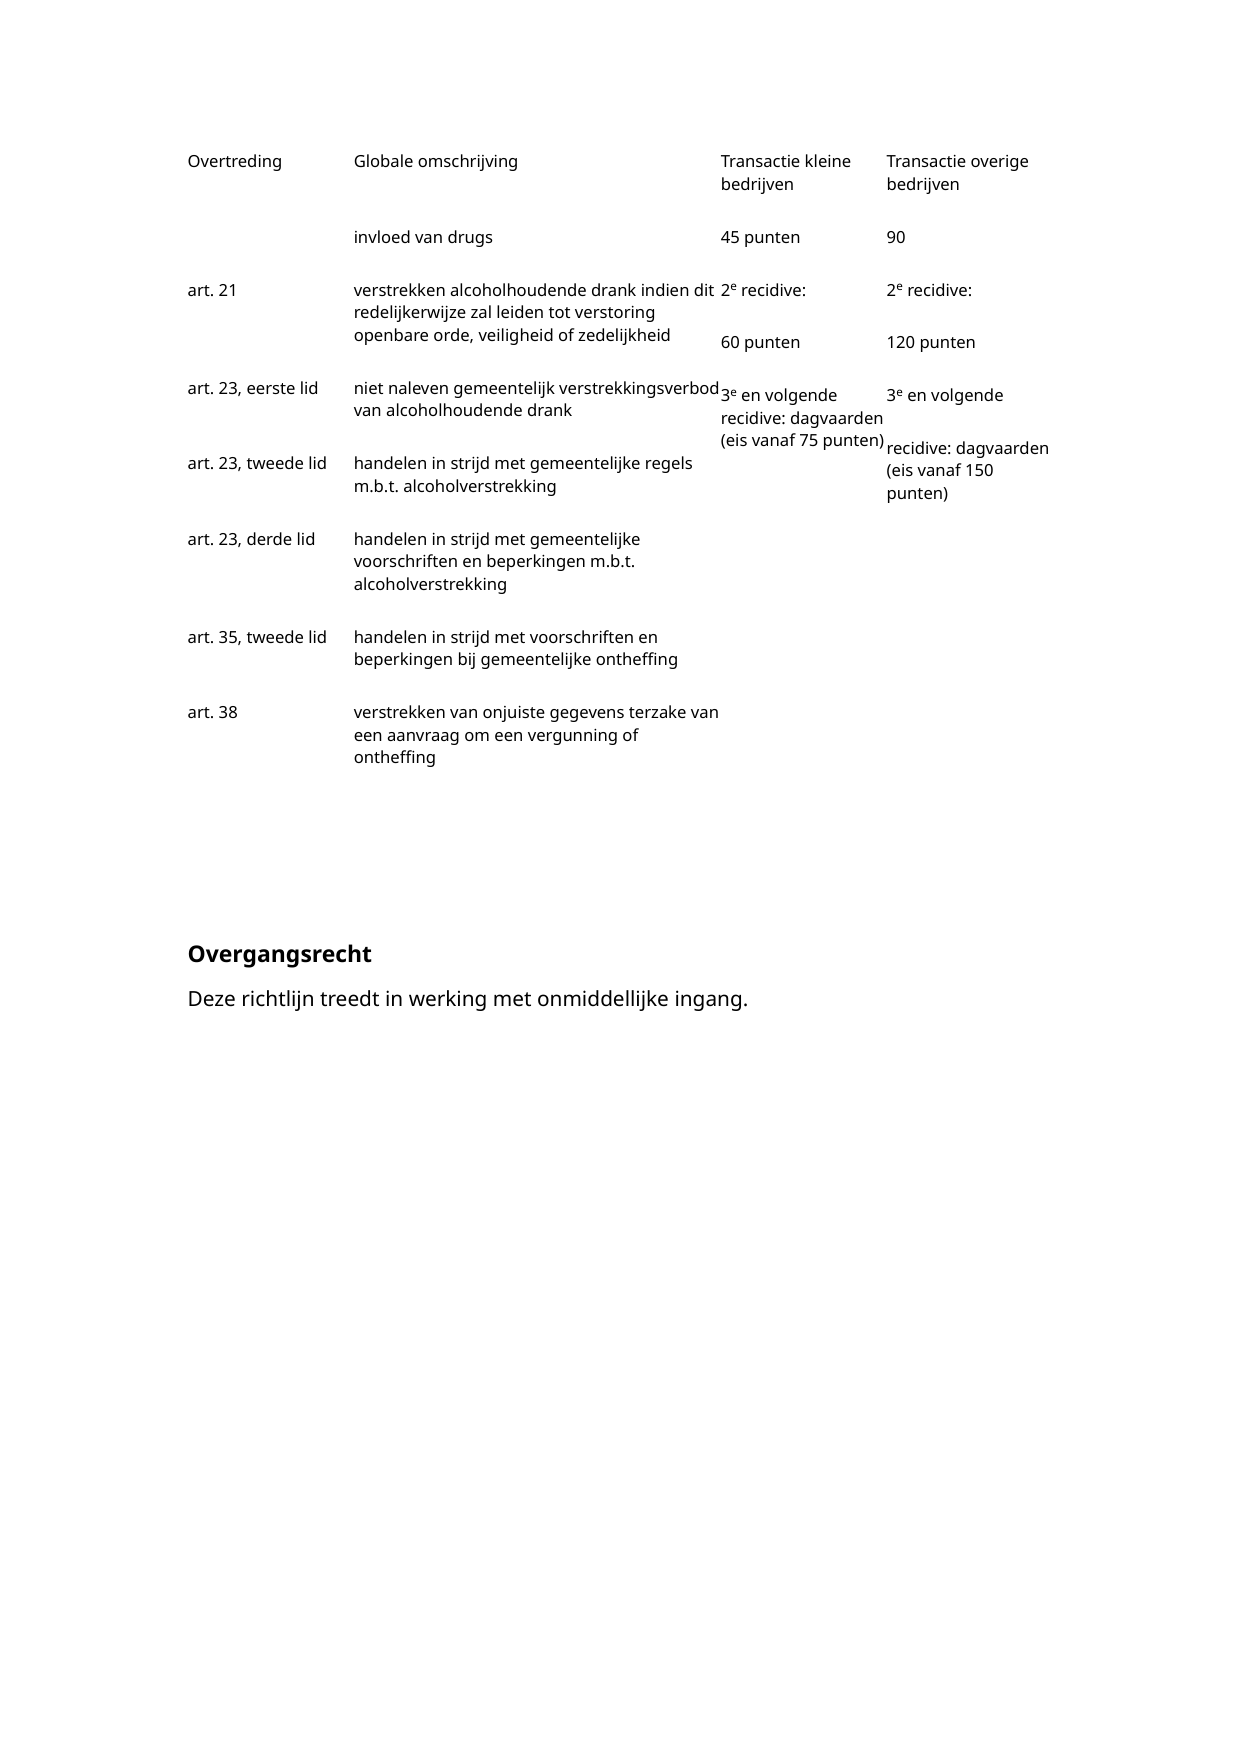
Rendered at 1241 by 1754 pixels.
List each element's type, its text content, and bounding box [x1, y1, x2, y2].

table_cell handelen in strijd met gemeentelijke voorschriften en beperkingen m.b.t. alcoholverstrekking [354, 527, 721, 625]
table_cell verstrekken alcoholhoudende drank indien dit redelijkerwijze zal leiden tot verstoring openbare orde, veiligheid of zedelijkheid [354, 278, 721, 376]
table_cell niet naleven gemeentelijk verstrekkingsverbod van alcoholhoudende drank [354, 376, 721, 452]
table_cell 45 punten 2e recidive: 60 punten 3e en volgende recidive: dagvaarden (eis vanaf 75 punten) [721, 225, 886, 799]
table_cell [188, 225, 353, 278]
table_header Transactie overige bedrijven [886, 150, 1053, 225]
text Deze richtlijn treedt in werking met onmiddellijke ingang. [187, 984, 1053, 1013]
subtitle Overgangsrecht [187, 938, 1053, 969]
table_cell invloed van drugs [354, 225, 721, 278]
table_cell verstrekken van onjuiste gegevens terzake van een aanvraag om een vergunning of ontheffing [354, 701, 721, 799]
table_cell handelen in strijd met voorschriften en beperkingen bij gemeentelijke ontheffing [354, 625, 721, 701]
table_cell art. 23, eerste lid [188, 376, 353, 452]
table_header Transactie kleine bedrijven [721, 150, 886, 225]
table_cell art. 35, tweede lid [188, 625, 353, 701]
table_cell 90 2e recidive: 120 punten 3e en volgende recidive: dagvaarden (eis vanaf 150 punten) [886, 225, 1053, 799]
table_header Globale omschrijving [354, 150, 721, 225]
table_cell art. 23, derde lid [188, 527, 353, 625]
table_header Overtreding [188, 150, 353, 225]
table_cell art. 21 [188, 278, 353, 376]
table_cell art. 23, tweede lid [188, 452, 353, 527]
table_cell handelen in strijd met gemeentelijke regels m.b.t. alcoholverstrekking [354, 452, 721, 527]
table_cell art. 38 [188, 701, 353, 799]
